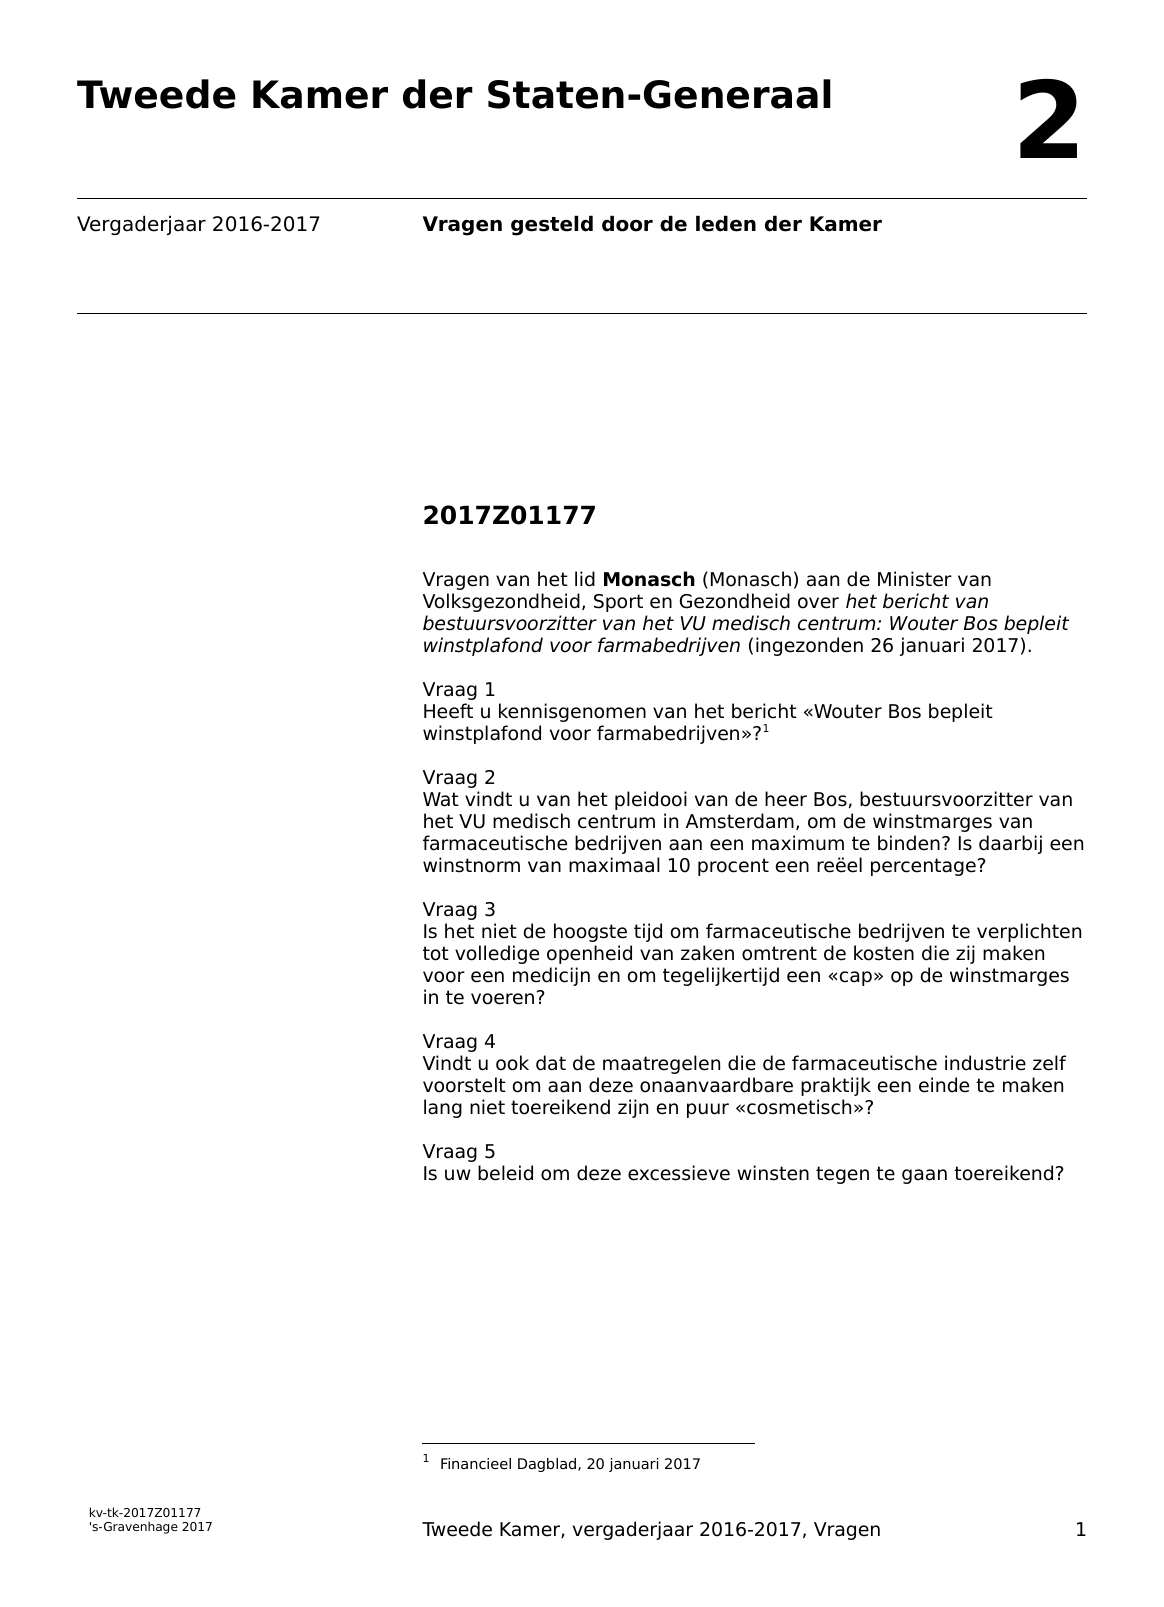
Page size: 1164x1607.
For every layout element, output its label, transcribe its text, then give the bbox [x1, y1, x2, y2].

table_cell Vergaderjaar 2016-2017 [77, 199, 422, 313]
table_header Tweede Kamer der Staten-Generaal [77, 59, 886, 198]
text Wat vindt u van het pleidooi van de heer Bos, bestuursvoorzitter van het VU medisch centrum in Amsterdam, om de winstmarges van farmaceutische bedrijven aan een maximum te binden? Is daarbij een winstnorm van maximaal 10 procent een reëel percentage? [422, 789, 1087, 877]
text Heeft u kennisgenomen van het bericht «Wouter Bos bepleit winstplafond voor farmabedrijven»? [422, 701, 1087, 745]
text Vraag 5 [422, 1141, 1087, 1163]
text kv-tk-2017Z01177 [88, 1506, 323, 1520]
text Vragen van het lid Monasch (Monasch) aan de Minister van Volksgezondheid, Sport en Gezondheid over het bericht van bestuursvoorzitter van het VU medisch centrum: Wouter Bos bepleit winstplafond voor farmabedrijven (ingezonden 26 januari 2017). [422, 569, 1087, 657]
text Is uw beleid om deze excessieve winsten tegen te gaan toereikend? [422, 1163, 1087, 1185]
text Vindt u ook dat de maatregelen die de farmaceutische industrie zelf voorstelt om aan deze onaanvaardbare praktijk een einde te maken lang niet toereikend zijn en puur «cosmetisch»? [422, 1053, 1087, 1119]
text Financieel Dagblad, 20 januari 2017 [422, 1452, 1087, 1474]
text Vraag 2 [422, 767, 1087, 789]
table_cell Vragen gesteld door de leden der Kamer [422, 199, 1087, 313]
table_header 2 [886, 59, 1087, 198]
text Is het niet de hoogste tijd om farmaceutische bedrijven te verplichten tot volledige openheid van zaken omtrent de kosten die zij maken voor een medicijn en om tegelijkertijd een «cap» op de winstmarges in te voeren? [422, 921, 1087, 1009]
text Vraag 1 [422, 679, 1087, 701]
text Vraag 3 [422, 899, 1087, 921]
text 2017Z01177 [422, 501, 1087, 531]
text Vraag 4 [422, 1031, 1087, 1053]
text 's-Gravenhage 2017 [88, 1520, 323, 1534]
